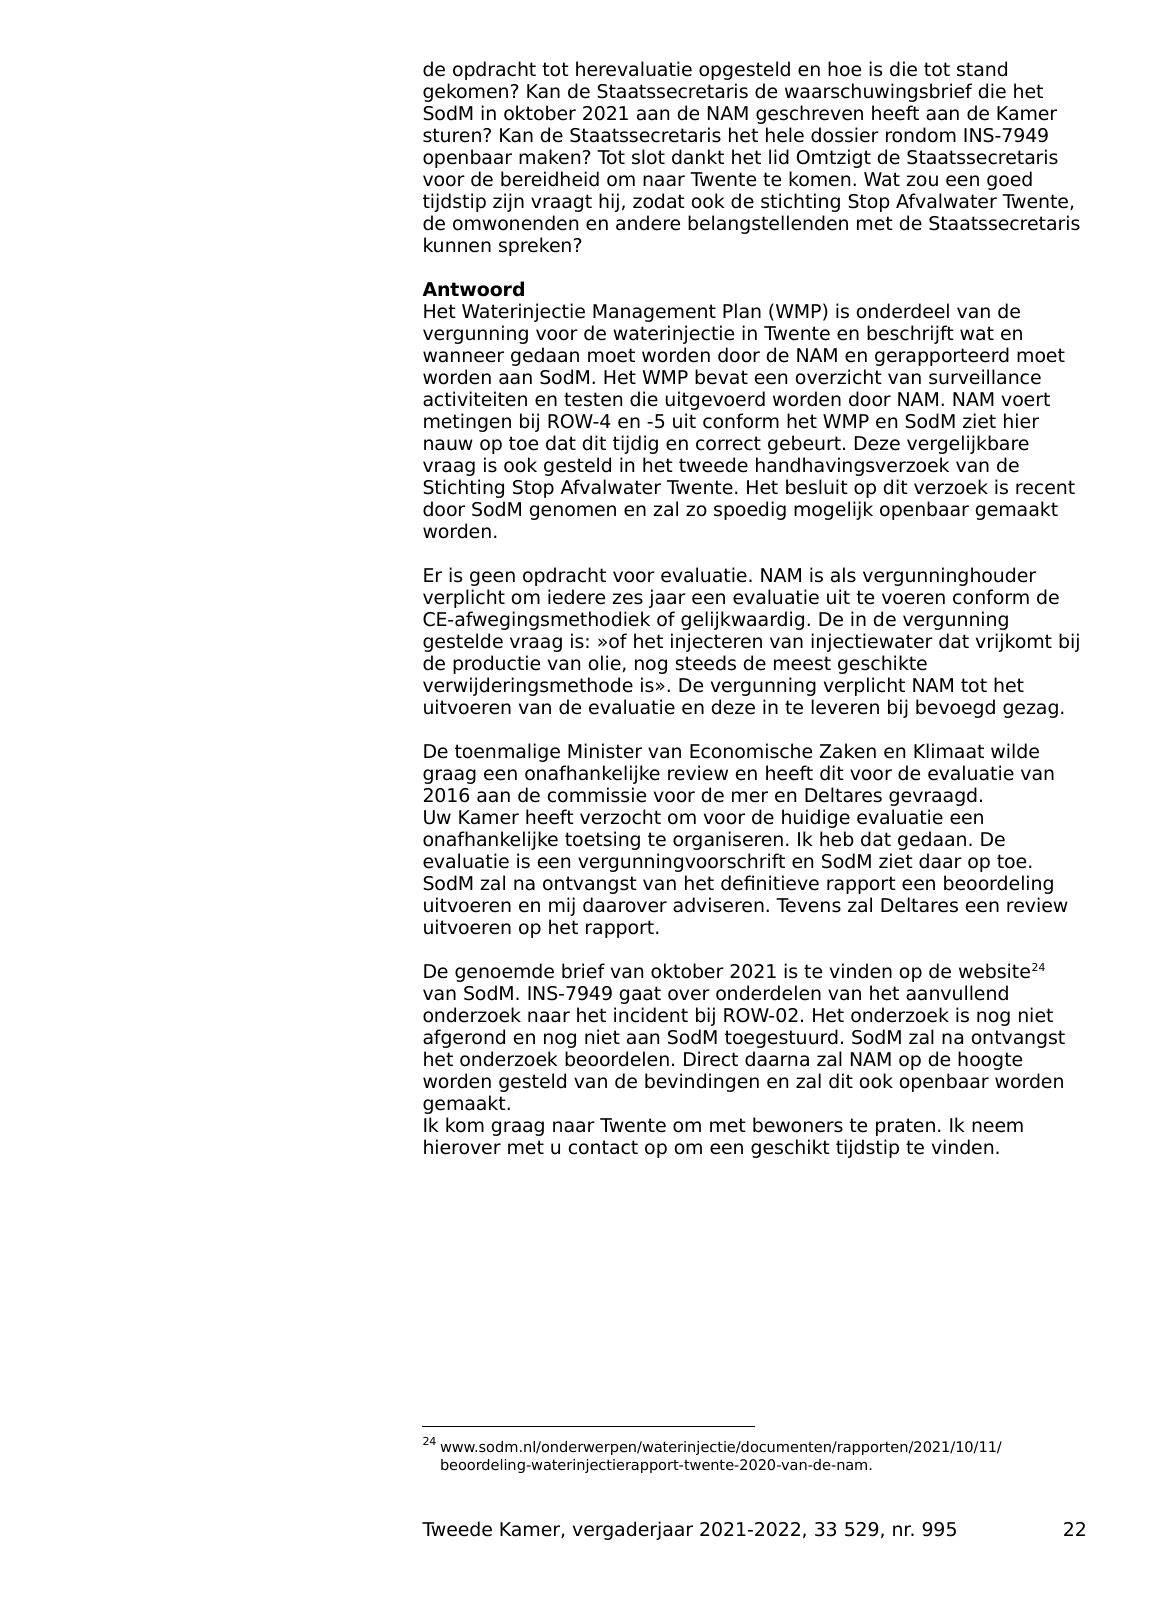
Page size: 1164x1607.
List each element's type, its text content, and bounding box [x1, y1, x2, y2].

text Het Waterinjectie Management Plan (WMP) is onderdeel van de vergunning voor de waterinjectie in Twente en beschrijft wat en wanneer gedaan moet worden door de NAM en gerapporteerd moet worden aan SodM. Het WMP bevat een overzicht van surveillance activiteiten en testen die uitgevoerd worden door NAM. NAM voert metingen bij ROW-4 en -5 uit conform het WMP en SodM ziet hier nauw op toe dat dit tijdig en correct gebeurt. Deze vergelijkbare vraag is ook gesteld in het tweede handhavingsverzoek van de Stichting Stop Afvalwater Twente. Het besluit op dit verzoek is recent door SodM genomen en zal zo spoedig mogelijk openbaar gemaakt worden. [422, 301, 1087, 543]
text Er is geen opdracht voor evaluatie. NAM is als vergunninghouder verplicht om iedere zes jaar een evaluatie uit te voeren conform de CE-afwegingsmethodiek of gelijkwaardig. De in de vergunning gestelde vraag is: »of het injecteren van injectiewater dat vrijkomt bij de productie van olie, nog steeds de meest geschikte verwijderingsmethode is». De vergunning verplicht NAM tot het uitvoeren van de evaluatie en deze in te leveren bij bevoegd gezag. [422, 565, 1087, 719]
text www.sodm.nl/onderwerpen/waterinjectie/documenten/rapporten/2021/10/11/beoordeling-waterinjectierapport-twente-2020-van-de-nam. [422, 1435, 1087, 1474]
text De toenmalige Minister van Economische Zaken en Klimaat wilde graag een onafhankelijke review en heeft dit voor de evaluatie van 2016 aan de commissie voor de mer en Deltares gevraagd. [422, 741, 1087, 807]
text Uw Kamer heeft verzocht om voor de huidige evaluatie een onafhankelijke toetsing te organiseren. Ik heb dat gedaan. De evaluatie is een vergunningvoorschrift en SodM ziet daar op toe. SodM zal na ontvangst van het definitieve rapport een beoordeling uitvoeren en mij daarover adviseren. Tevens zal Deltares een review uitvoeren op het rapport. [422, 807, 1087, 939]
text De genoemde brief van oktober 2021 is te vinden op de website van SodM. INS-7949 gaat over onderdelen van het aanvullend onderzoek naar het incident bij ROW-02. Het onderzoek is nog niet afgerond en nog niet aan SodM toegestuurd. SodM zal na ontvangst het onderzoek beoordelen. Direct daarna zal NAM op de hoogte worden gesteld van de bevindingen en zal dit ook openbaar worden gemaakt. [422, 961, 1087, 1115]
text de opdracht tot herevaluatie opgesteld en hoe is die tot stand gekomen? Kan de Staatssecretaris de waarschuwingsbrief die het SodM in oktober 2021 aan de NAM geschreven heeft aan de Kamer sturen? Kan de Staatssecretaris het hele dossier rondom INS-7949 openbaar maken? Tot slot dankt het lid Omtzigt de Staatssecretaris voor de bereidheid om naar Twente te komen. Wat zou een goed tijdstip zijn vraagt hij, zodat ook de stichting Stop Afvalwater Twente, de omwonenden en andere belangstellenden met de Staatssecretaris kunnen spreken? [422, 59, 1087, 257]
subtitle Antwoord [422, 279, 1087, 301]
text Ik kom graag naar Twente om met bewoners te praten. Ik neem hierover met u contact op om een geschikt tijdstip te vinden. [422, 1115, 1087, 1159]
